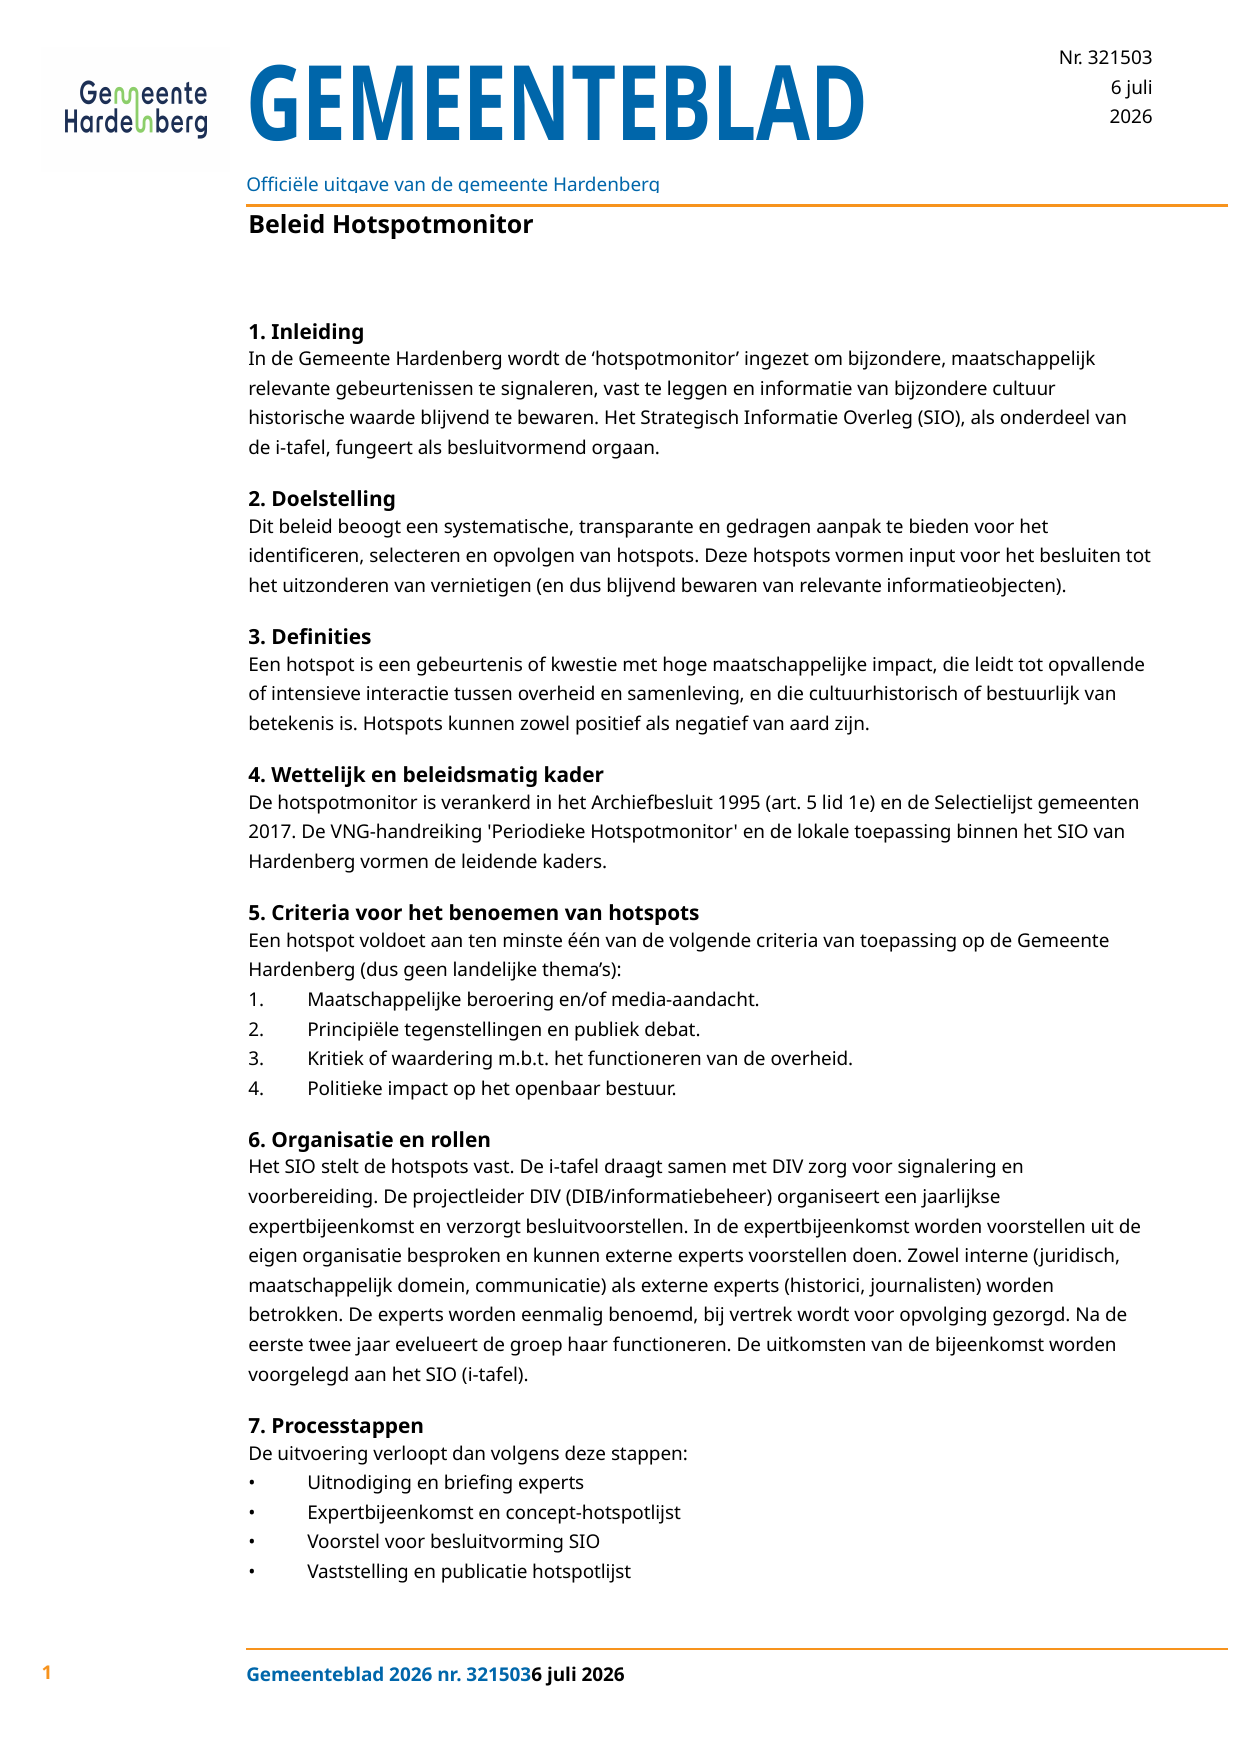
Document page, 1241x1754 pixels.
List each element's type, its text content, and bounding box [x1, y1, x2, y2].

list Expertbijeenkomst en concept-hotspotlijst [248, 1499, 1152, 1524]
list Uitnodiging en briefing experts [248, 1469, 1152, 1495]
text De hotspotmonitor is verankerd in het Archiefbesluit 1995 (art. 5 lid 1e) en de Selectielijst gemeenten 2017. De VNG-handreiking 'Periodieke Hotspotmonitor' en de lokale toepassing binnen het SIO van Hardenberg vormen de leidende kaders. [248, 789, 1152, 874]
list Maatschappelijke beroering en/of media-aandacht. [248, 986, 1152, 1012]
list Vaststelling en publicatie hotspotlijst [248, 1558, 1152, 1584]
text 7. Processtappen [248, 1411, 1152, 1440]
text Dit beleid beoogt een systematische, transparante en gedragen aanpak te bieden voor het identificeren, selecteren en opvolgen van hotspots. Deze hotspots vormen input voor het besluiten tot het uitzonderen van vernietigen (en dus blijvend bewaren van relevante informatieobjecten). [248, 513, 1152, 598]
list Kritiek of waardering m.b.t. het functioneren van de overheid. [248, 1045, 1152, 1071]
list Politieke impact op het openbaar bestuur. [248, 1075, 1152, 1101]
text Een hotspot voldoet aan ten minste één van de volgende criteria van toepassing op de Gemeente Hardenberg (dus geen landelijke thema’s): [248, 927, 1152, 982]
text De uitvoering verloopt dan volgens deze stappen: [248, 1440, 1152, 1465]
list Principiële tegenstellingen en publiek debat. [248, 1016, 1152, 1041]
picture [41, 47, 231, 172]
text 5. Criteria voor het benoemen van hotspots [248, 898, 1152, 927]
text Beleid Hotspotmonitor [248, 207, 1152, 241]
text 2. Doelstelling [248, 484, 1152, 513]
list Voorstel voor besluitvorming SIO [248, 1528, 1152, 1554]
text 1. Inleiding [248, 317, 1152, 345]
text 6. Organisatie en rollen [248, 1125, 1152, 1154]
text In de Gemeente Hardenberg wordt de ‘hotspotmonitor’ ingezet om bijzondere, maatschappelijk relevante gebeurtenissen te signaleren, vast te leggen en informatie van bijzondere cultuur historische waarde blijvend te bewaren. Het Strategisch Informatie Overleg (SIO), als onderdeel van de i-tafel, fungeert als besluitvormend orgaan. [248, 345, 1152, 460]
text 3. Definities [248, 622, 1152, 651]
text Het SIO stelt de hotspots vast. De i-tafel draagt samen met DIV zorg voor signalering en voorbereiding. De projectleider DIV (DIB/informatiebeheer) organiseert een jaarlijkse expertbijeenkomst en verzorgt besluitvoorstellen. In de expertbijeenkomst worden voorstellen uit de eigen organisatie besproken en kunnen externe experts voorstellen doen. Zowel interne (juridisch, maatschappelijk domein, communicatie) als externe experts (historici, journalisten) worden betrokken. De experts worden eenmalig benoemd, bij vertrek wordt voor opvolging gezorgd. Na de eerste twee jaar evelueert de groep haar functioneren. De uitkomsten van de bijeenkomst worden voorgelegd aan het SIO (i-tafel). [248, 1154, 1152, 1387]
text 4. Wettelijk en beleidsmatig kader [248, 761, 1152, 789]
text Een hotspot is een gebeurtenis of kwestie met hoge maatschappelijke impact, die leidt tot opvallende of intensieve interactie tussen overheid en samenleving, en die cultuurhistorisch of bestuurlijk van betekenis is. Hotspots kunnen zowel positief als negatief van aard zijn. [248, 651, 1152, 736]
